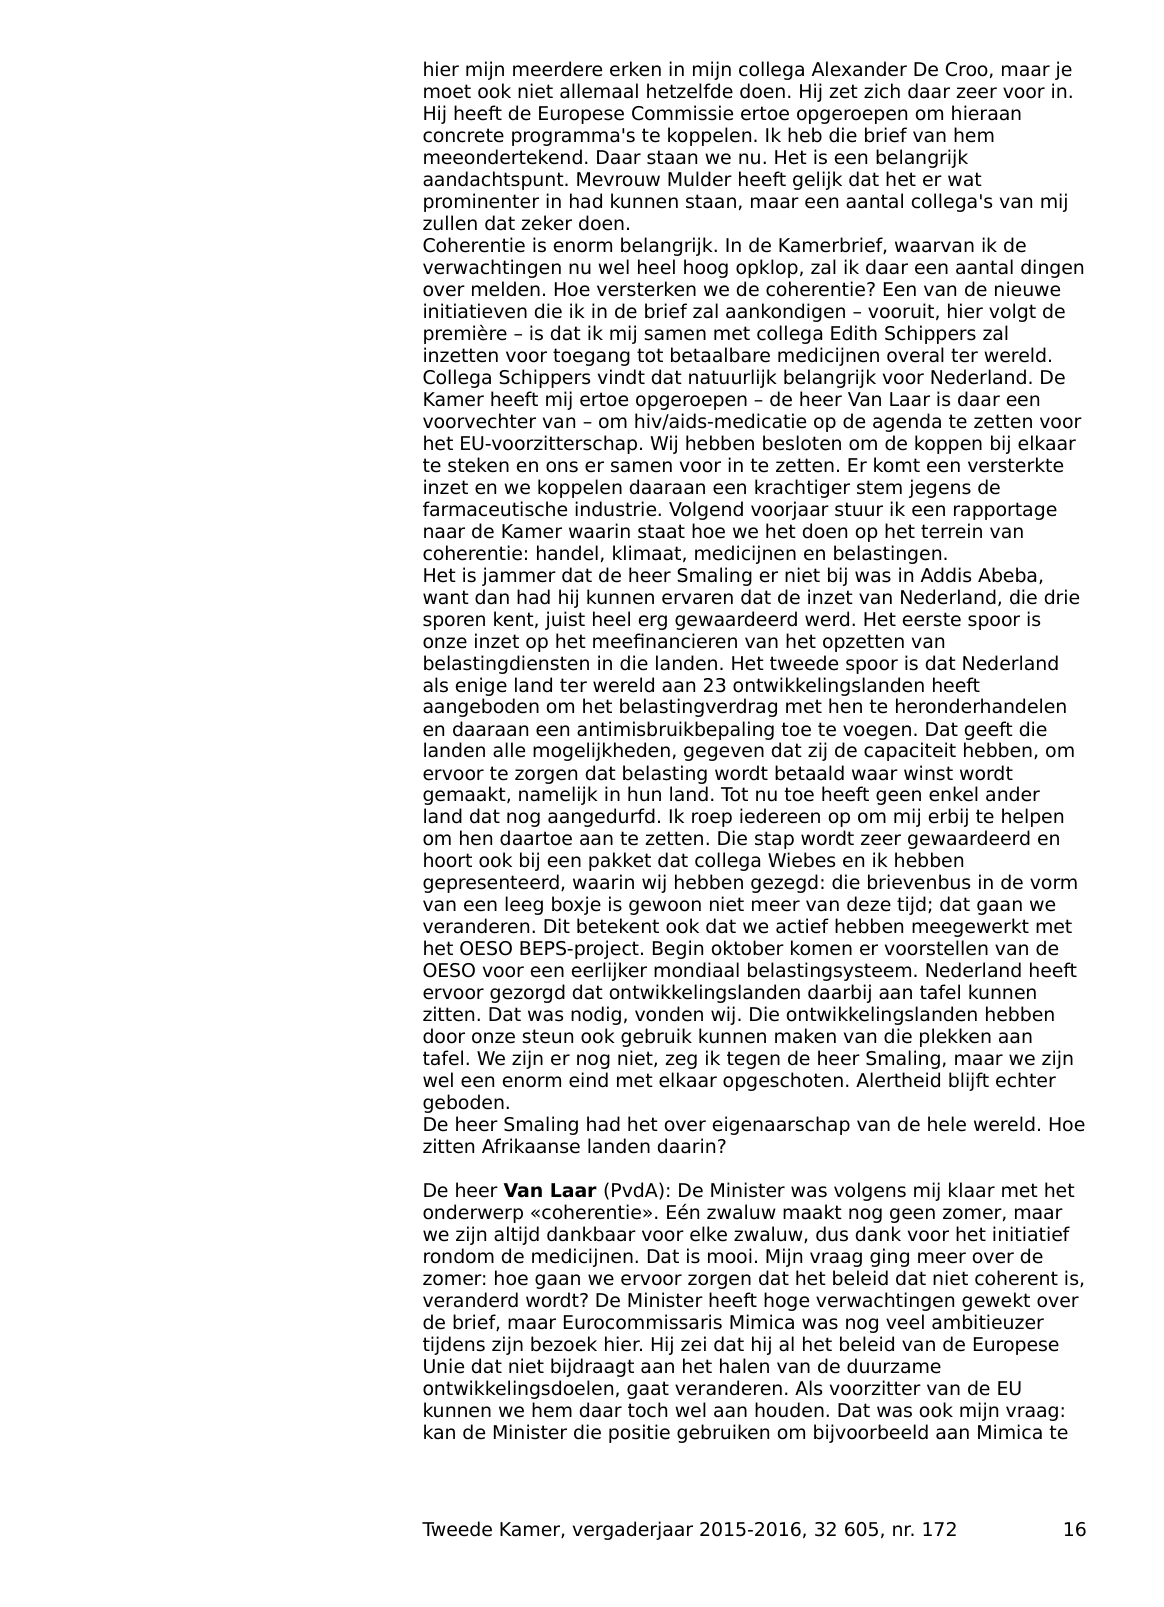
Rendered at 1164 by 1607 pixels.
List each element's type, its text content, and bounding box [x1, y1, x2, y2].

text Coherentie is enorm belangrijk. In de Kamerbrief, waarvan ik de verwachtingen nu wel heel hoog opklop, zal ik daar een aantal dingen over melden. Hoe versterken we de coherentie? Een van de nieuwe initiatieven die ik in de brief zal aankondigen – vooruit, hier volgt de première – is dat ik mij samen met collega Edith Schippers zal inzetten voor toegang tot betaalbare medicijnen overal ter wereld. Collega Schippers vindt dat natuurlijk belangrijk voor Nederland. De Kamer heeft mij ertoe opgeroepen – de heer Van Laar is daar een voorvechter van – om hiv/aids-medicatie op de agenda te zetten voor het EU-voorzitterschap. Wij hebben besloten om de koppen bij elkaar te steken en ons er samen voor in te zetten. Er komt een versterkte inzet en we koppelen daaraan een krachtiger stem jegens de farmaceutische industrie. Volgend voorjaar stuur ik een rapportage naar de Kamer waarin staat hoe we het doen op het terrein van coherentie: handel, klimaat, medicijnen en belastingen. [422, 235, 1087, 564]
text hier mijn meerdere erken in mijn collega Alexander De Croo, maar je moet ook niet allemaal hetzelfde doen. Hij zet zich daar zeer voor in. Hij heeft de Europese Commissie ertoe opgeroepen om hieraan concrete programma's te koppelen. Ik heb die brief van hem meeondertekend. Daar staan we nu. Het is een belangrijk aandachtspunt. Mevrouw Mulder heeft gelijk dat het er wat prominenter in had kunnen staan, maar een aantal collega's van mij zullen dat zeker doen. [422, 59, 1087, 235]
text De heer Van Laar (PvdA): De Minister was volgens mij klaar met het onderwerp «coherentie». Eén zwaluw maakt nog geen zomer, maar we zijn altijd dankbaar voor elke zwaluw, dus dank voor het initiatief rondom de medicijnen. Dat is mooi. Mijn vraag ging meer over de zomer: hoe gaan we ervoor zorgen dat het beleid dat niet coherent is, veranderd wordt? De Minister heeft hoge verwachtingen gewekt over de brief, maar Eurocommissaris Mimica was nog veel ambitieuzer tijdens zijn bezoek hier. Hij zei dat hij al het beleid van de Europese Unie dat niet bijdraagt aan het halen van de duurzame ontwikkelingsdoelen, gaat veranderen. Als voorzitter van de EU kunnen we hem daar toch wel aan houden. Dat was ook mijn vraag: kan de Minister die positie gebruiken om bijvoorbeeld aan Mimica te [422, 1180, 1087, 1444]
text De heer Smaling had het over eigenaarschap van de hele wereld. Hoe zitten Afrikaanse landen daarin? [422, 1114, 1087, 1158]
text Het is jammer dat de heer Smaling er niet bij was in Addis Abeba, want dan had hij kunnen ervaren dat de inzet van Nederland, die drie sporen kent, juist heel erg gewaardeerd werd. Het eerste spoor is onze inzet op het meefinancieren van het opzetten van belastingdiensten in die landen. Het tweede spoor is dat Nederland als enige land ter wereld aan 23 ontwikkelingslanden heeft aangeboden om het belastingverdrag met hen te heronderhandelen en daaraan een antimisbruikbepaling toe te voegen. Dat geeft die landen alle mogelijkheden, gegeven dat zij de capaciteit hebben, om ervoor te zorgen dat belasting wordt betaald waar winst wordt gemaakt, namelijk in hun land. Tot nu toe heeft geen enkel ander land dat nog aangedurfd. Ik roep iedereen op om mij erbij te helpen om hen daartoe aan te zetten. Die stap wordt zeer gewaardeerd en hoort ook bij een pakket dat collega Wiebes en ik hebben gepresenteerd, waarin wij hebben gezegd: die brievenbus in de vorm van een leeg boxje is gewoon niet meer van deze tijd; dat gaan we veranderen. Dit betekent ook dat we actief hebben meegewerkt met het OESO BEPS-project. Begin oktober komen er voorstellen van de OESO voor een eerlijker mondiaal belastingsysteem. Nederland heeft ervoor gezorgd dat ontwikkelingslanden daarbij aan tafel kunnen zitten. Dat was nodig, vonden wij. Die ontwikkelingslanden hebben door onze steun ook gebruik kunnen maken van die plekken aan tafel. We zijn er nog niet, zeg ik tegen de heer Smaling, maar we zijn wel een enorm eind met elkaar opgeschoten. Alertheid blijft echter geboden. [422, 564, 1087, 1114]
